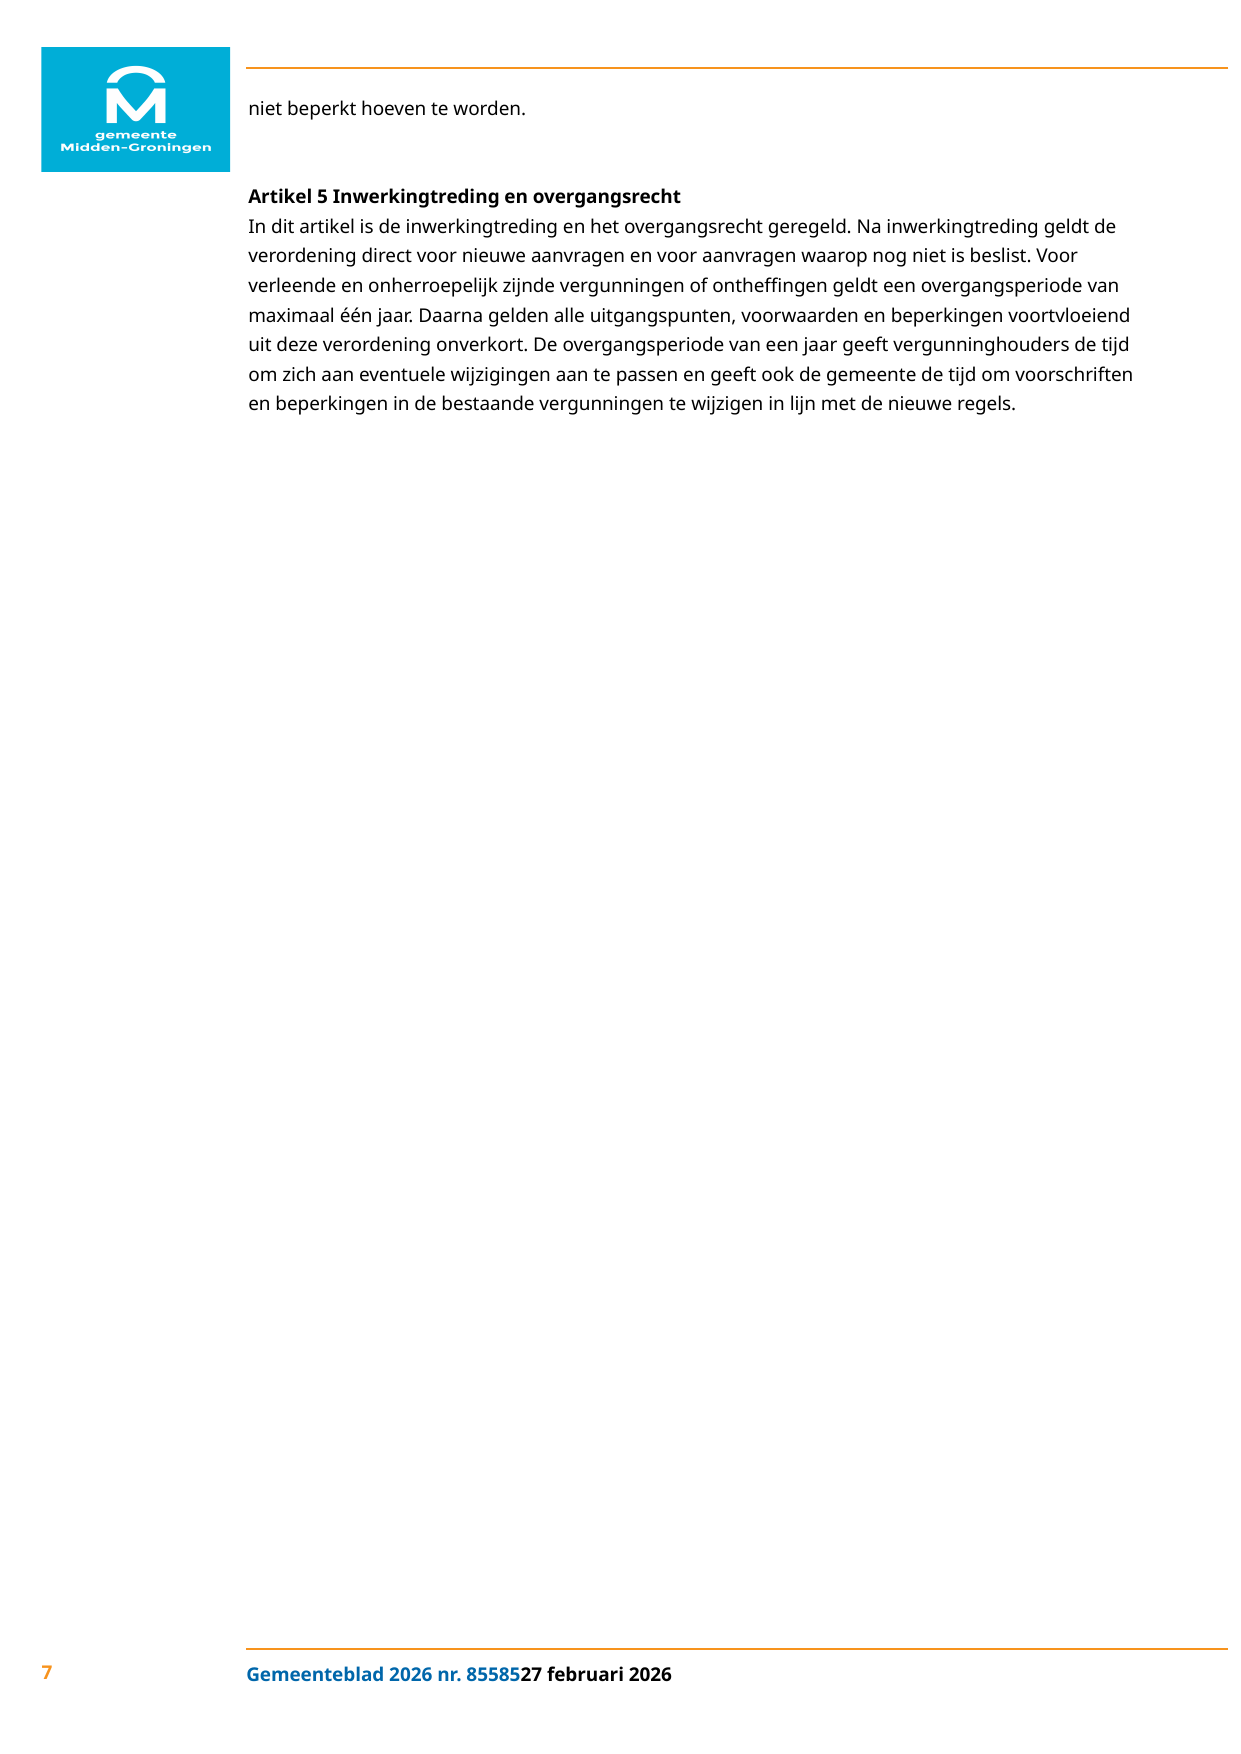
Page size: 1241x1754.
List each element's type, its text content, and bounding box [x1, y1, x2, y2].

text niet beperkt hoeven te worden. [248, 95, 1152, 121]
picture [184, 146, 190, 153]
text Artikel 5 Inwerkingtreding en overgangsrecht [248, 183, 1152, 209]
text In dit artikel is de inwerkingtreding en het overgangsrecht geregeld. Na inwerkingtreding geldt de verordening direct voor nieuwe aanvragen en voor aanvragen waarop nog niet is beslist. Voor verleende en onherroepelijk zijnde vergunningen of ontheffingen geldt een overgangsperiode van maximaal één jaar. Daarna gelden alle uitgangspunten, voorwaarden en beperkingen voortvloeiend uit deze verordening onverkort. De overgangsperiode van een jaar geeft vergunninghouders de tijd om zich aan eventuele wijzigingen aan te passen en geeft ook de gemeente de tijd om voorschriften en beperkingen in de bestaande vergunningen te wijzigen in lijn met de nieuwe regels. [248, 213, 1152, 416]
picture [108, 66, 164, 82]
picture [107, 89, 165, 122]
